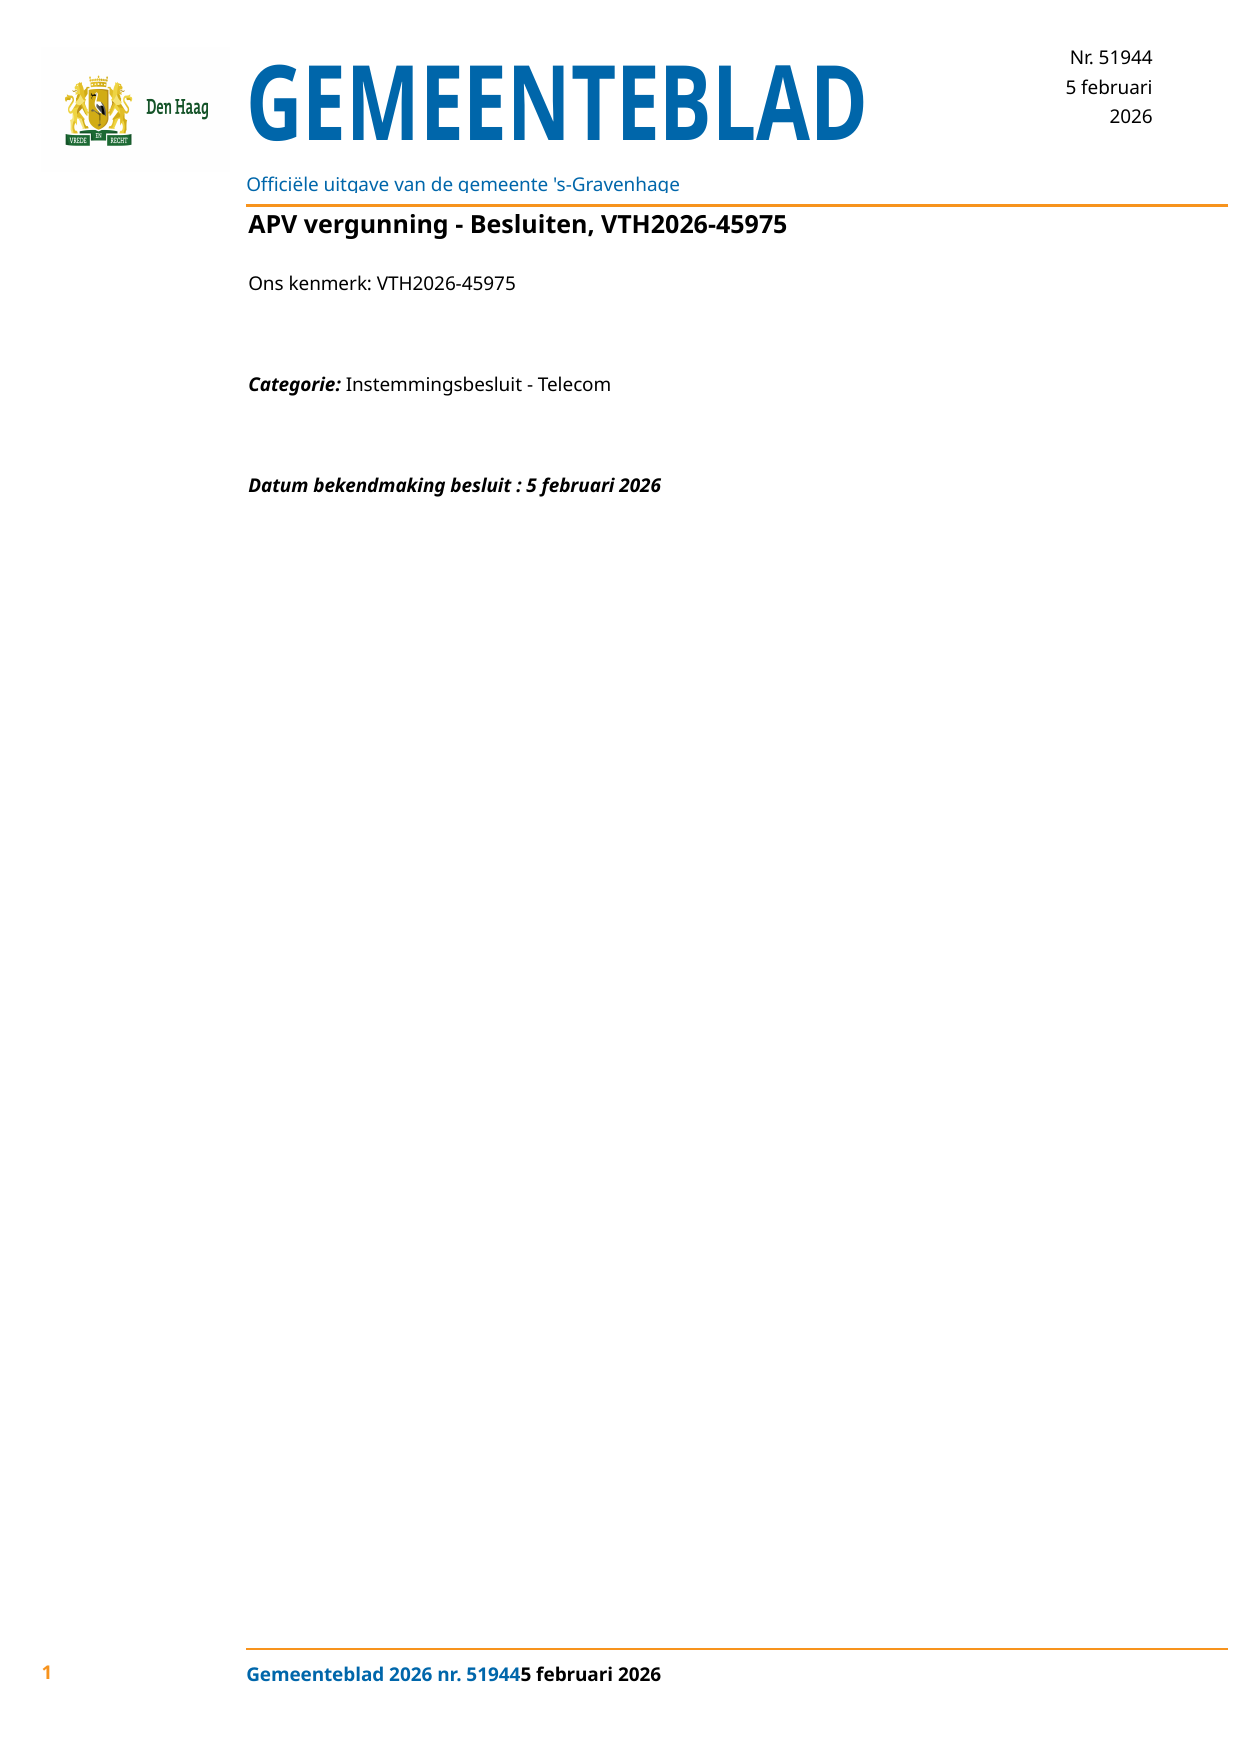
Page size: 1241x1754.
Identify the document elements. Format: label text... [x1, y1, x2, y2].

picture [41, 47, 231, 172]
text Datum bekendmaking besluit : 5 februari 2026 [248, 472, 1152, 498]
text APV vergunning - Besluiten, VTH2026-45975 [248, 207, 1152, 241]
text Ons kenmerk: VTH2026-45975 [248, 270, 1152, 296]
text Categorie: Instemmingsbesluit - Telecom [248, 371, 1152, 397]
